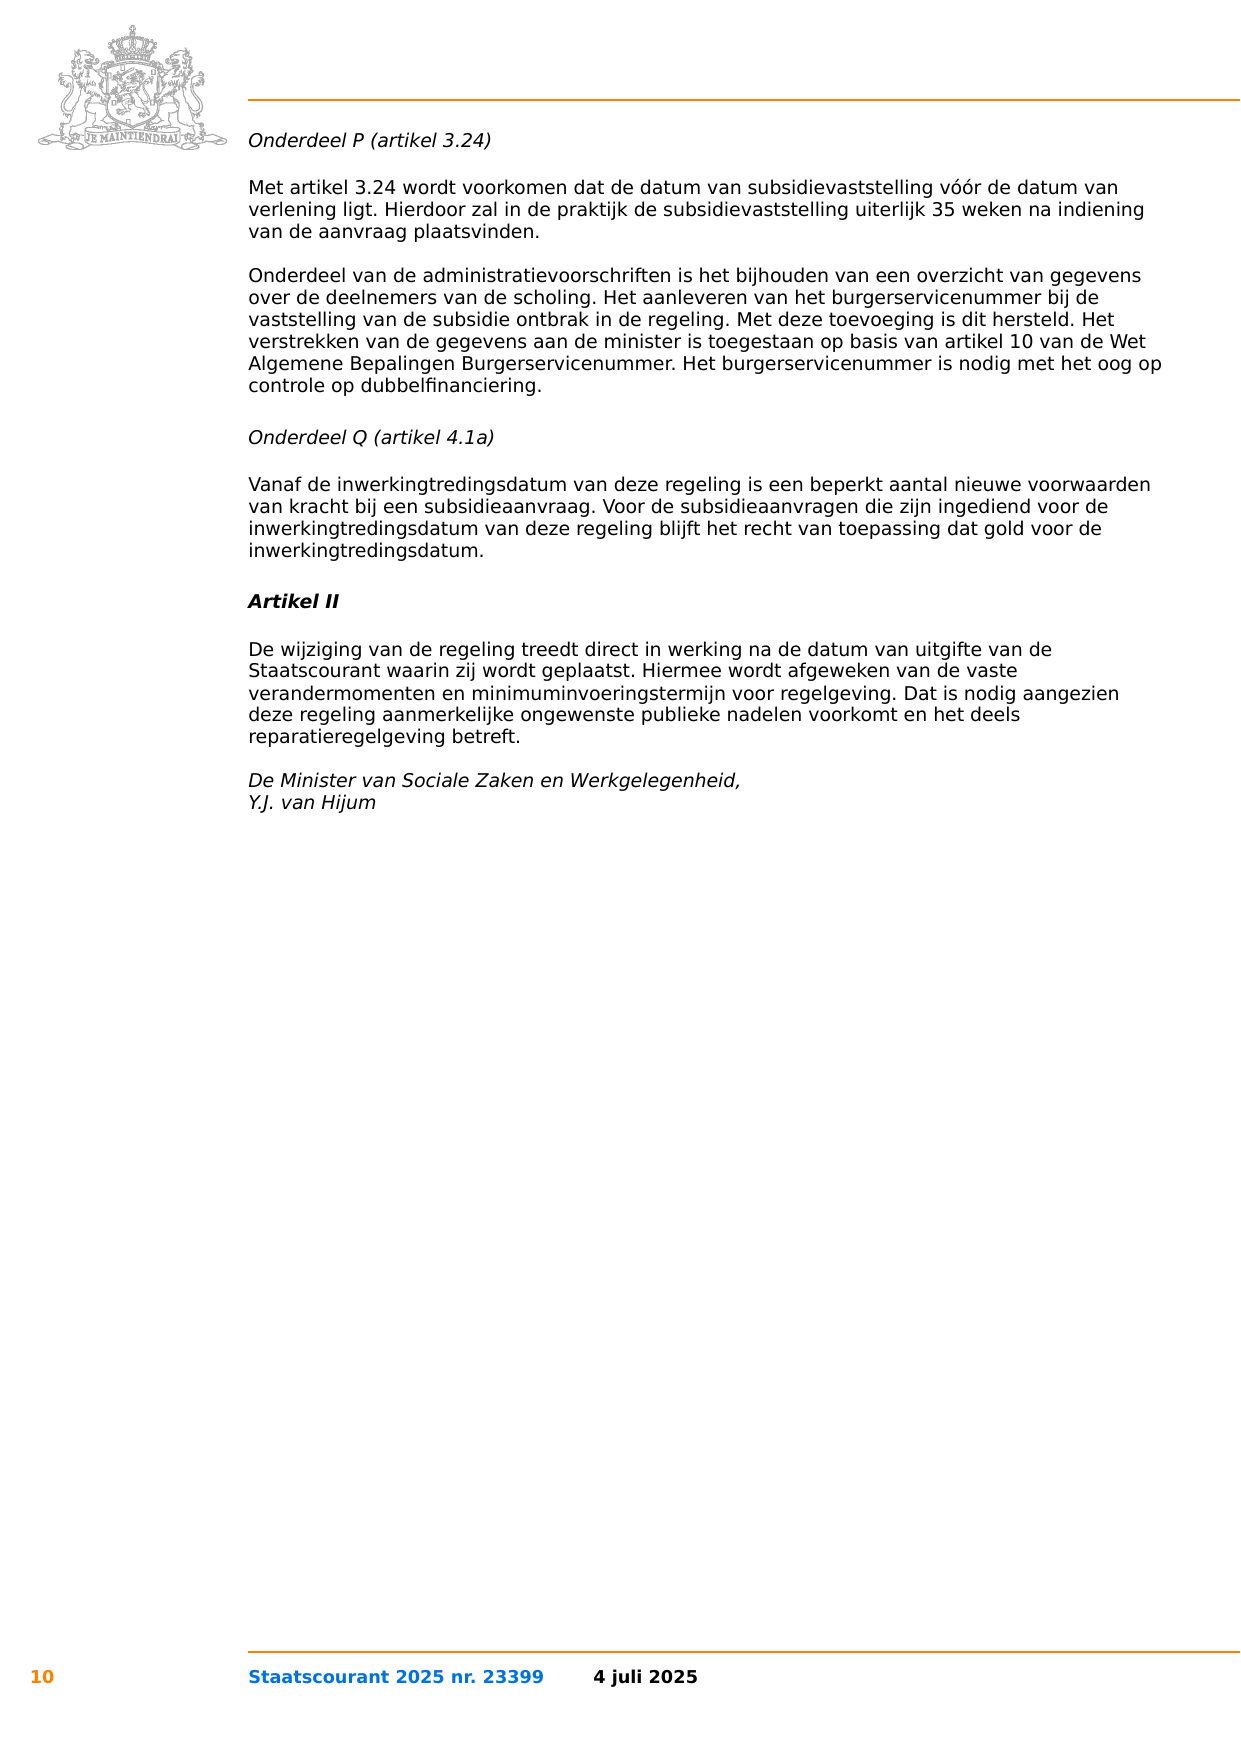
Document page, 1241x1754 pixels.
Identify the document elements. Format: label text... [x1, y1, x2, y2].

text Vanaf de inwerkingtredingsdatum van deze regeling is een beperkt aantal nieuwe voorwaarden van kracht bij een subsidieaanvraag. Voor de subsidieaanvragen die zijn ingediend voor de inwerkingtredingsdatum van deze regeling blijft het recht van toepassing dat gold voor de inwerkingtredingsdatum. [248, 473, 1163, 561]
text De wijziging van de regeling treedt direct in werking na de datum van uitgifte van de Staatscourant waarin zij wordt geplaatst. Hiermee wordt afgeweken van de vaste verandermomenten en minimuminvoeringstermijn voor regelgeving. Dat is nodig aangezien deze regeling aanmerkelijke ongewenste publieke nadelen voorkomt en het deels reparatieregelgeving betreft. [248, 638, 1163, 748]
text De Minister van Sociale Zaken en Werkgelegenheid, Y.J. van Hijum [248, 770, 1163, 814]
text Met artikel 3.24 wordt voorkomen dat de datum van subsidievaststelling vóór de datum van verlening ligt. Hierdoor zal in de praktijk de subsidievaststelling uiterlijk 35 weken na indiening van de aanvraag plaatsvinden. [248, 177, 1163, 243]
subtitle Onderdeel Q (artikel 4.1a) [248, 427, 1163, 448]
subtitle Onderdeel P (artikel 3.24) [248, 130, 1163, 152]
subtitle Artikel II [248, 591, 1163, 613]
text Onderdeel van de administratievoorschriften is het bijhouden van een overzicht van gegevens over de deelnemers van de scholing. Het aanleveren van het burgerservicenummer bij de vaststelling van de subsidie ontbrak in de regeling. Met deze toevoeging is dit hersteld. Het verstrekken van de gegevens aan de minister is toegestaan op basis van artikel 10 van de Wet Algemene Bepalingen Burgerservicenummer. Het burgerservicenummer is nodig met het oog op controle op dubbelfinanciering. [248, 265, 1163, 397]
picture [38, 25, 227, 150]
